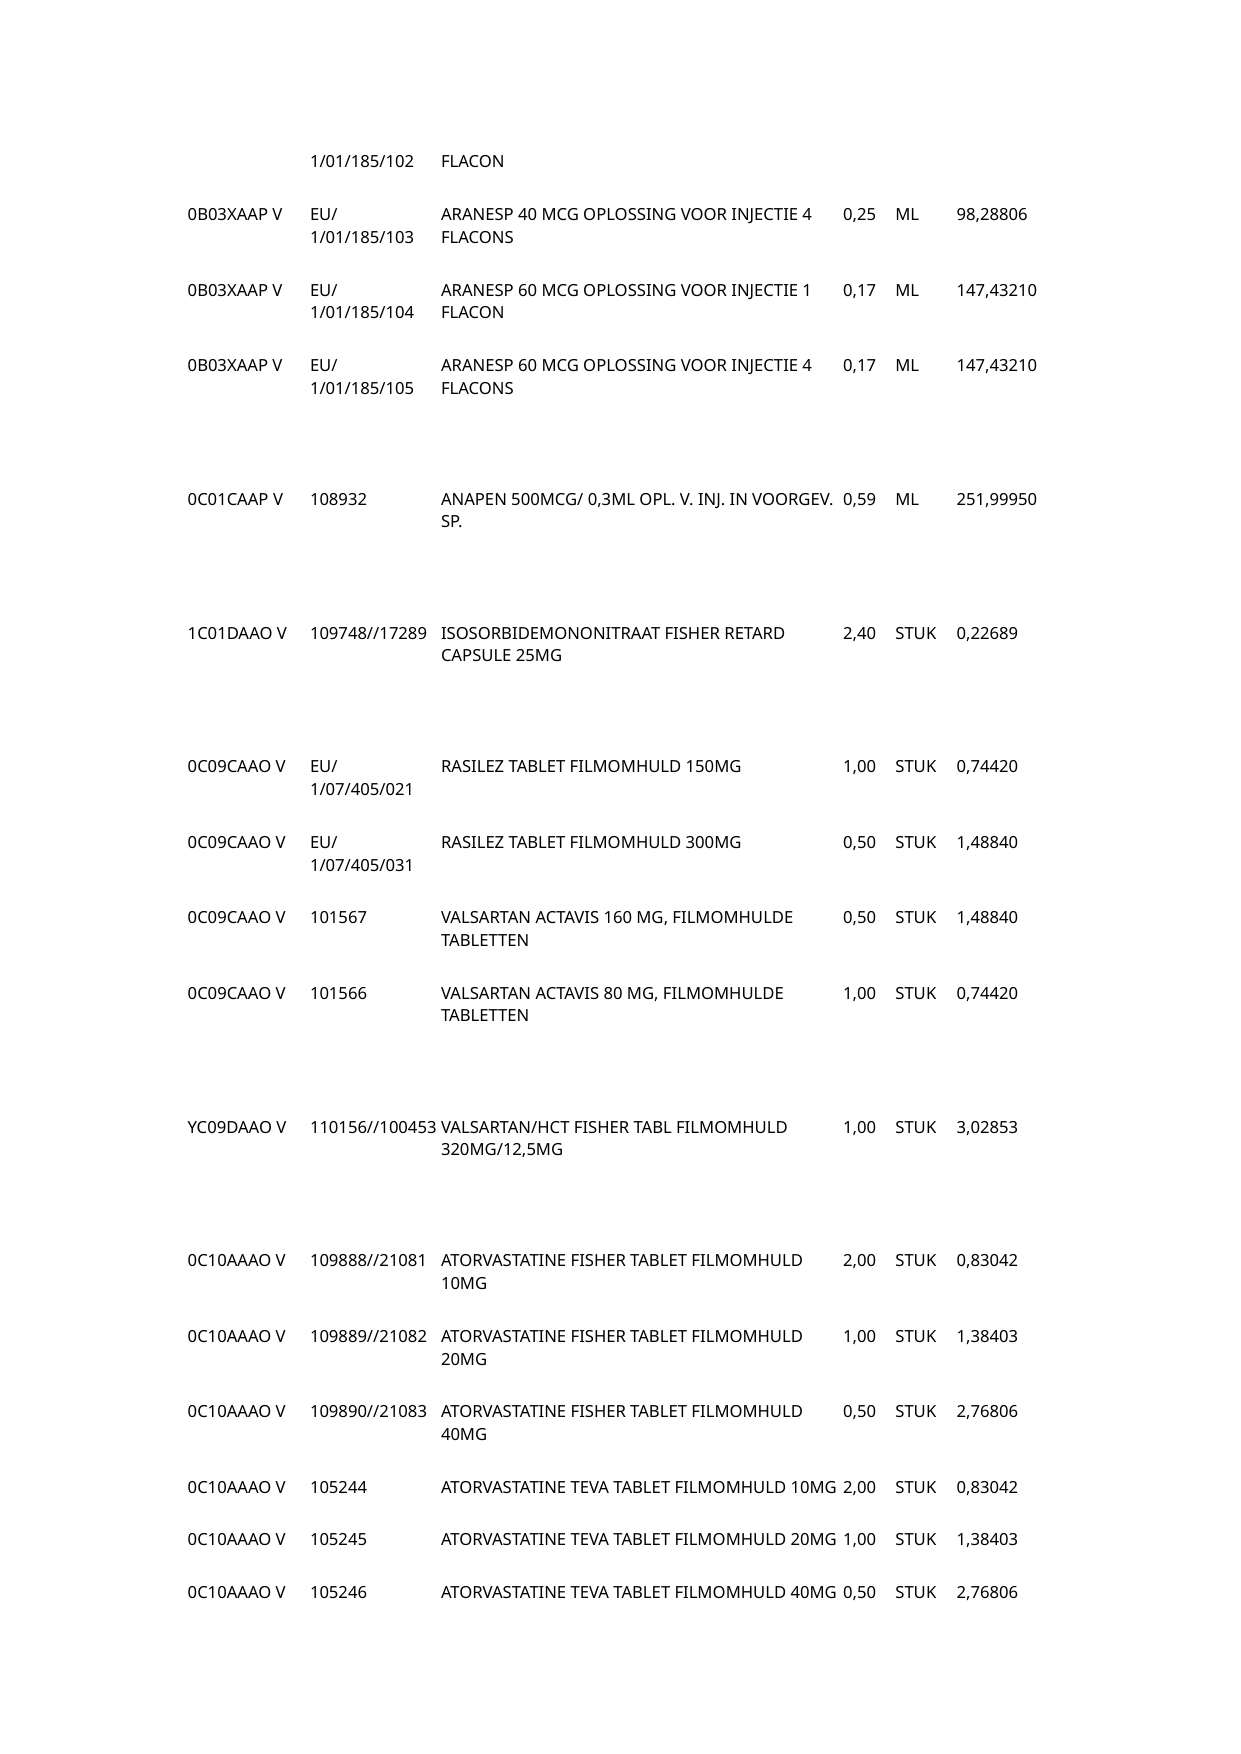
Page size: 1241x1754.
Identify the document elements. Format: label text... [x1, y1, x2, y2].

table_cell ML [895, 354, 956, 429]
table_cell STUK [895, 1325, 956, 1400]
table_cell 147,43210 [956, 354, 1053, 429]
table_cell 0,83042 [956, 1475, 1053, 1528]
table_cell ML [895, 203, 956, 278]
table_cell 101567 [310, 906, 441, 981]
table_cell ATORVASTATINE TEVA TABLET FILMOMHULD 40MG [441, 1581, 843, 1603]
table_cell STUK [895, 1528, 956, 1581]
table_cell VALSARTAN ACTAVIS 80 MG, FILMOMHULDE TABLETTEN [441, 981, 843, 1057]
table_cell 0C10AAAO V [188, 1581, 310, 1603]
table_cell RASILEZ TABLET FILMOMHULD 300MG [441, 831, 843, 906]
table_cell [956, 429, 1053, 487]
table_cell 0,50 [843, 1581, 895, 1603]
table_cell ATORVASTATINE FISHER TABLET FILMOMHULD 20MG [441, 1325, 843, 1400]
table_cell 3,02853 [956, 1115, 1053, 1191]
table_cell 109890//21083 [310, 1400, 441, 1475]
table_cell STUK [895, 1581, 956, 1603]
table_cell 0,50 [843, 831, 895, 906]
table_cell 109889//21082 [310, 1325, 441, 1400]
table_cell 1,00 [843, 981, 895, 1057]
table_cell ATORVASTATINE FISHER TABLET FILMOMHULD 40MG [441, 1400, 843, 1475]
table_cell 0,83042 [956, 1249, 1053, 1324]
table_cell 0C09CAAO V [188, 906, 310, 981]
table_cell [843, 1191, 895, 1249]
table_cell STUK [895, 1249, 956, 1324]
table_cell ATORVASTATINE FISHER TABLET FILMOMHULD 10MG [441, 1249, 843, 1324]
table_cell 0C09CAAO V [188, 831, 310, 906]
table_cell [843, 1057, 895, 1115]
table_cell 1,00 [843, 1528, 895, 1581]
table_cell 0C09CAAO V [188, 981, 310, 1057]
table_cell VALSARTAN ACTAVIS 160 MG, FILMOMHULDE TABLETTEN [441, 906, 843, 981]
table_cell ATORVASTATINE TEVA TABLET FILMOMHULD 20MG [441, 1528, 843, 1581]
table_cell 147,43210 [956, 278, 1053, 353]
table_cell FLACON [441, 150, 843, 203]
table_cell 2,76806 [956, 1581, 1053, 1603]
table_cell 2,00 [843, 1249, 895, 1324]
table_cell [188, 563, 310, 621]
table_cell STUK [895, 1400, 956, 1475]
table_cell [310, 429, 441, 487]
table_cell 0C10AAAO V [188, 1528, 310, 1581]
table_cell [956, 150, 1053, 203]
table_cell [188, 1057, 310, 1115]
table_cell 105245 [310, 1528, 441, 1581]
table_cell 0C10AAAO V [188, 1325, 310, 1400]
table_cell 1,38403 [956, 1325, 1053, 1400]
table_cell [843, 150, 895, 203]
table_cell STUK [895, 906, 956, 981]
table_cell [188, 150, 310, 203]
table_cell ML [895, 488, 956, 563]
table_cell 108932 [310, 488, 441, 563]
table_cell EU/1/01/185/105 [310, 354, 441, 429]
table_cell 2,76806 [956, 1400, 1053, 1475]
table_cell 0C01CAAP V [188, 488, 310, 563]
table_cell [188, 697, 310, 755]
table_cell [441, 1191, 843, 1249]
table_cell 98,28806 [956, 203, 1053, 278]
table_cell 105246 [310, 1581, 441, 1603]
table_cell EU/1/01/185/103 [310, 203, 441, 278]
table_cell STUK [895, 755, 956, 831]
table_cell [895, 563, 956, 621]
table_cell 109748//17289 [310, 621, 441, 697]
table_cell [310, 1191, 441, 1249]
table_cell 1,00 [843, 755, 895, 831]
table_cell [441, 1057, 843, 1115]
table_cell [188, 429, 310, 487]
table_cell 101566 [310, 981, 441, 1057]
table_cell 1,38403 [956, 1528, 1053, 1581]
table_cell [895, 429, 956, 487]
table_cell STUK [895, 1475, 956, 1528]
table_cell [843, 697, 895, 755]
table_cell 0B03XAAP V [188, 203, 310, 278]
table_cell EU/1/01/185/104 [310, 278, 441, 353]
table_cell 0B03XAAP V [188, 278, 310, 353]
table_cell ARANESP 60 MCG OPLOSSING VOOR INJECTIE 1 FLACON [441, 278, 843, 353]
table_cell [441, 697, 843, 755]
table_cell 0,17 [843, 278, 895, 353]
table_cell [956, 1191, 1053, 1249]
table_cell [441, 563, 843, 621]
table_cell ANAPEN 500MCG/ 0,3ML OPL. V. INJ. IN VOORGEV. SP. [441, 488, 843, 563]
table_cell 0,17 [843, 354, 895, 429]
table_cell VALSARTAN/HCT FISHER TABL FILMOMHULD 320MG/12,5MG [441, 1115, 843, 1191]
table_cell EU/1/07/405/021 [310, 755, 441, 831]
table_cell STUK [895, 981, 956, 1057]
table_cell 2,00 [843, 1475, 895, 1528]
table_cell 105244 [310, 1475, 441, 1528]
table_cell [956, 697, 1053, 755]
table_cell 0,50 [843, 906, 895, 981]
table_cell [956, 1057, 1053, 1115]
table_cell ARANESP 60 MCG OPLOSSING VOOR INJECTIE 4 FLACONS [441, 354, 843, 429]
table_cell 0C10AAAO V [188, 1400, 310, 1475]
table_cell ARANESP 40 MCG OPLOSSING VOOR INJECTIE 4 FLACONS [441, 203, 843, 278]
table_cell 0,74420 [956, 981, 1053, 1057]
table_cell [895, 150, 956, 203]
table_cell STUK [895, 1115, 956, 1191]
table_cell [956, 563, 1053, 621]
table_cell STUK [895, 831, 956, 906]
table_cell [895, 1057, 956, 1115]
table_cell YC09DAAO V [188, 1115, 310, 1191]
table_cell 0C09CAAO V [188, 755, 310, 831]
table_cell [188, 1191, 310, 1249]
table_cell 0,50 [843, 1400, 895, 1475]
table_cell 1,00 [843, 1325, 895, 1400]
table_cell 109888//21081 [310, 1249, 441, 1324]
table_cell 0,22689 [956, 621, 1053, 697]
table_cell 0C10AAAO V [188, 1475, 310, 1528]
table_cell ATORVASTATINE TEVA TABLET FILMOMHULD 10MG [441, 1475, 843, 1528]
table_cell 1,48840 [956, 831, 1053, 906]
table_cell 0,25 [843, 203, 895, 278]
table_cell 2,40 [843, 621, 895, 697]
table_cell [843, 429, 895, 487]
table_cell 1C01DAAO V [188, 621, 310, 697]
table_cell [843, 563, 895, 621]
table_cell [895, 1191, 956, 1249]
table_cell ISOSORBIDEMONONITRAAT FISHER RETARD CAPSULE 25MG [441, 621, 843, 697]
table_cell 0B03XAAP V [188, 354, 310, 429]
table_cell 1/01/185/102 [310, 150, 441, 203]
table_cell 1,00 [843, 1115, 895, 1191]
table_cell 110156//100453 [310, 1115, 441, 1191]
table_cell 0,59 [843, 488, 895, 563]
table_cell [895, 697, 956, 755]
table_cell STUK [895, 621, 956, 697]
table_cell 251,99950 [956, 488, 1053, 563]
table_cell [310, 697, 441, 755]
table_cell [310, 1057, 441, 1115]
table_cell 0C10AAAO V [188, 1249, 310, 1324]
table_cell 1,48840 [956, 906, 1053, 981]
table_cell [441, 429, 843, 487]
table_cell EU/1/07/405/031 [310, 831, 441, 906]
table_cell 0,74420 [956, 755, 1053, 831]
table_cell [310, 563, 441, 621]
table_cell ML [895, 278, 956, 353]
table_cell RASILEZ TABLET FILMOMHULD 150MG [441, 755, 843, 831]
